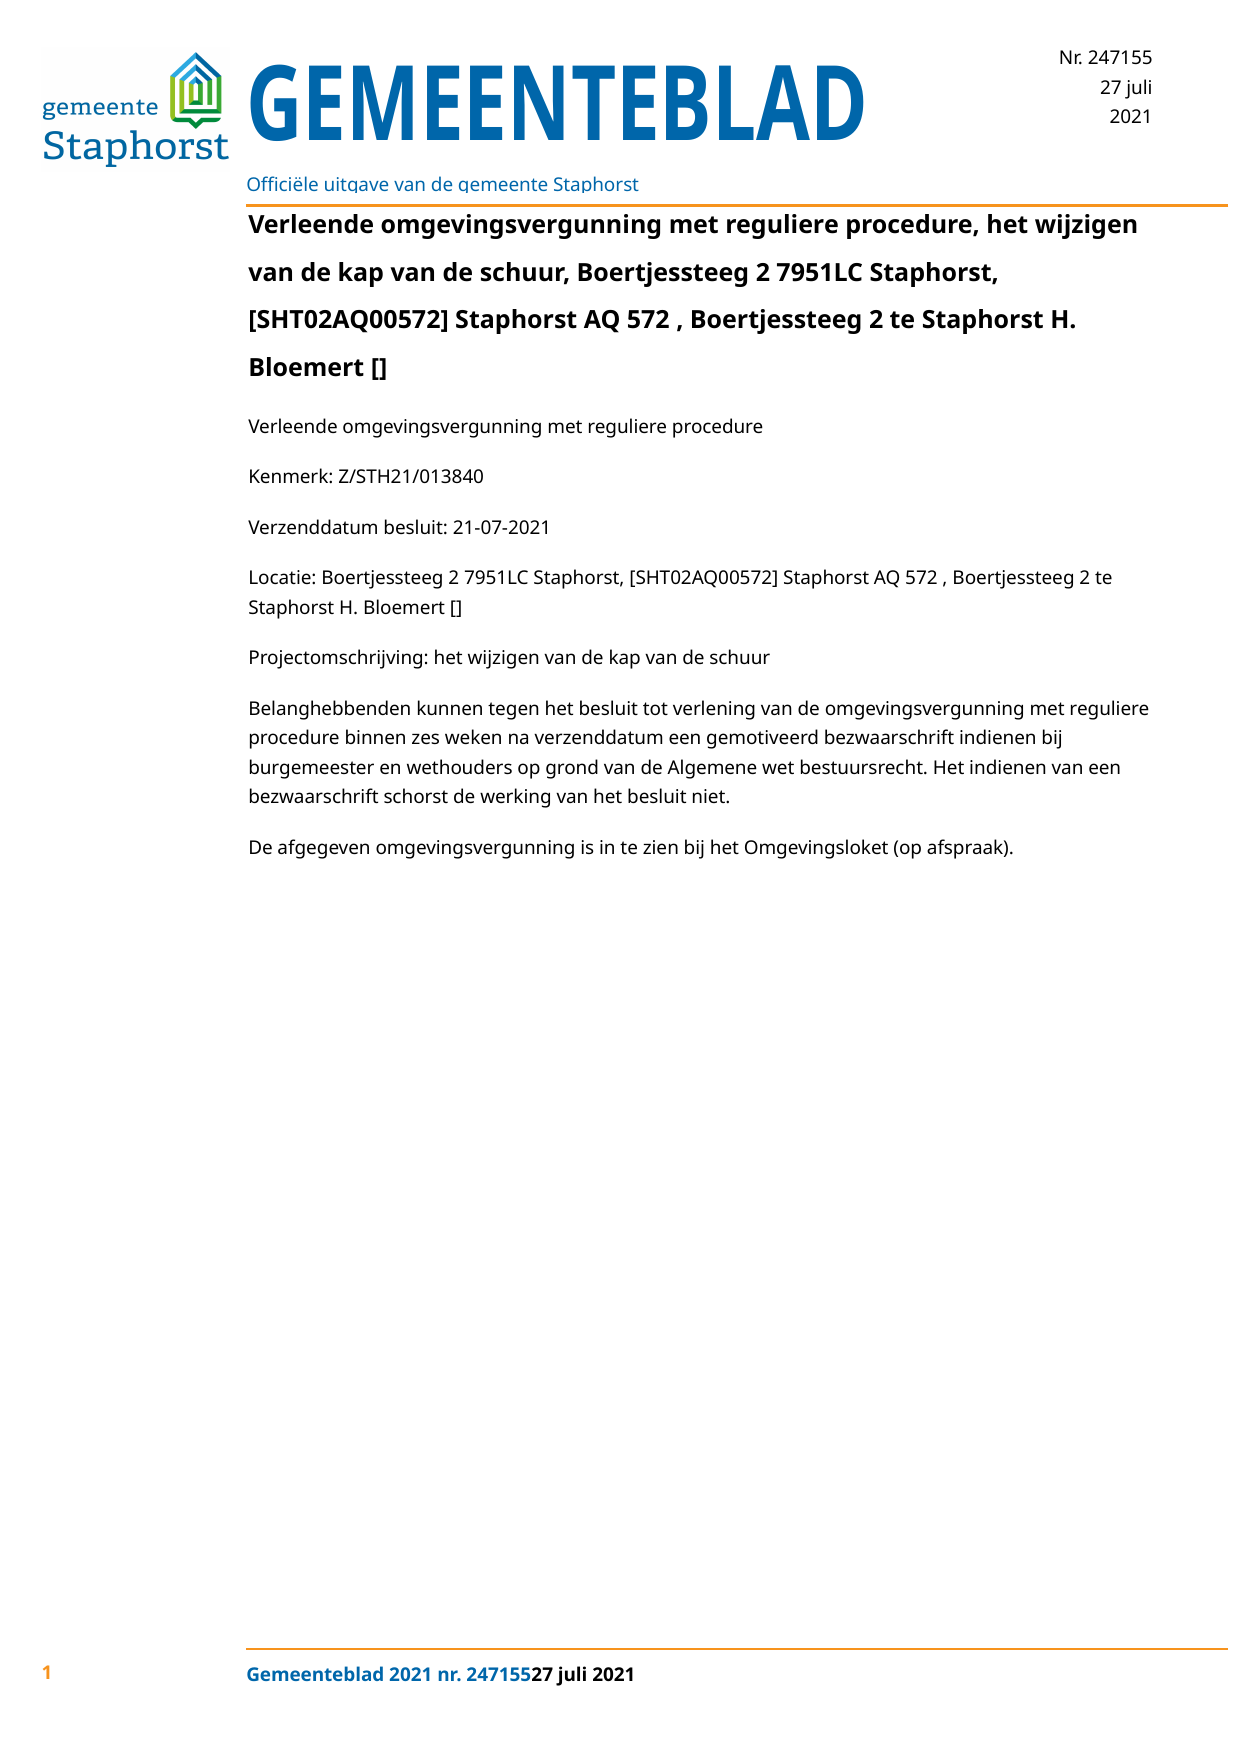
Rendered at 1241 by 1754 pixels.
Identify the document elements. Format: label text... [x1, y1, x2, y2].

text Belanghebbenden kunnen tegen het besluit tot verlening van de omgevingsvergunning met reguliere procedure binnen zes weken na verzenddatum een gemotiveerd bezwaarschrift indienen bij burgemeester en wethouders op grond van de Algemene wet bestuursrecht. Het indienen van een bezwaarschrift schorst de werking van het besluit niet. [248, 695, 1152, 809]
text De afgegeven omgevingsvergunning is in te zien bij het Omgevingsloket (op afspraak). [248, 834, 1152, 860]
text Verleende omgevingsvergunning met reguliere procedure, het wijzigen van de kap van de schuur, Boertjessteeg 2 7951LC Staphorst, [SHT02AQ00572] Staphorst AQ 572 , Boertjessteeg 2 te Staphorst H. Bloemert [] [248, 207, 1152, 384]
text Locatie: Boertjessteeg 2 7951LC Staphorst, [SHT02AQ00572] Staphorst AQ 572 , Boertjessteeg 2 te Staphorst H. Bloemert [] [248, 564, 1152, 620]
text Verleende omgevingsvergunning met reguliere procedure [248, 413, 1152, 439]
text Kenmerk: Z/STH21/013840 [248, 463, 1152, 489]
text Projectomschrijving: het wijzigen van de kap van de schuur [248, 644, 1152, 670]
text Verzenddatum besluit: 21-07-2021 [248, 514, 1152, 540]
picture [41, 47, 231, 172]
